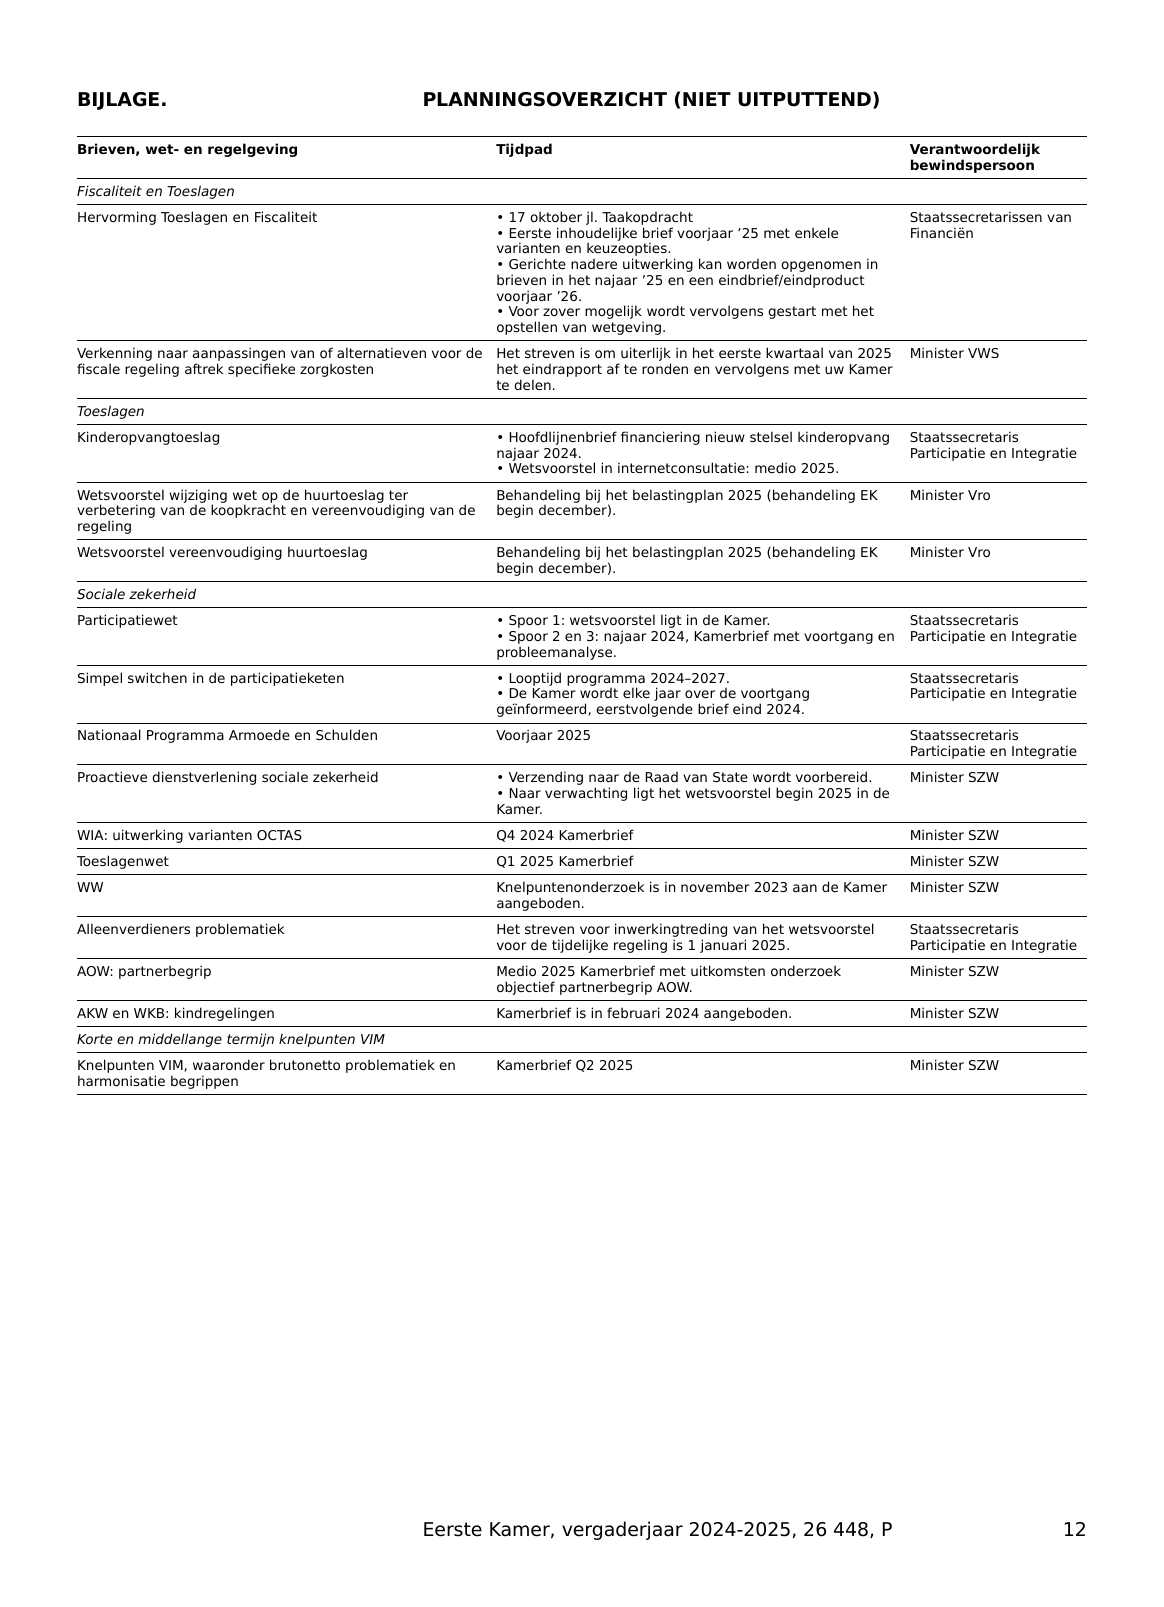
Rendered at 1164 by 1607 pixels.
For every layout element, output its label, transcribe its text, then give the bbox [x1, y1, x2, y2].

table_cell [490, 399, 903, 424]
table_cell Fiscaliteit en Toeslagen [77, 179, 490, 204]
table_cell Q1 2025 Kamerbrief [490, 849, 903, 874]
table_cell Minister SZW [904, 875, 1087, 916]
table_cell Minister SZW [904, 823, 1087, 848]
table_cell WW [77, 875, 490, 916]
table_cell Staatssecretarissen van Financiën [904, 205, 1087, 340]
table_cell Sociale zekerheid [77, 582, 490, 607]
table_cell Behandeling bij het belastingplan 2025 (behandeling EK begin december). [490, 483, 903, 539]
table_cell Toeslagenwet [77, 849, 490, 874]
table_header Verantwoordelijk bewindspersoon [904, 137, 1087, 178]
table_cell Nationaal Programma Armoede en Schulden [77, 724, 490, 764]
table_header Brieven, wet- en regelgeving [77, 137, 490, 178]
table_cell WIA: uitwerking varianten OCTAS [77, 823, 490, 848]
table_cell • 17 oktober jl. Taakopdracht • Eerste inhoudelijke brief voorjaar ’25 met enkele varianten en keuzeopties. • Gerichte nadere uitwerking kan worden opgenomen in brieven in het najaar ’25 en een eindbrief/eindproduct voorjaar ’26. • Voor zover mogelijk wordt vervolgens gestart met het opstellen van wetgeving. [490, 205, 903, 340]
table_cell Kamerbrief is in februari 2024 aangeboden. [490, 1001, 903, 1026]
table_cell • Spoor 1: wetsvoorstel ligt in de Kamer. • Spoor 2 en 3: najaar 2024, Kamerbrief met voortgang en probleemanalyse. [490, 608, 903, 665]
table_cell Minister VWS [904, 341, 1087, 398]
table_cell Korte en middellange termijn knelpunten VIM [77, 1027, 490, 1052]
table_header Tijdpad [490, 137, 903, 178]
table_cell Simpel switchen in de participatieketen [77, 666, 490, 722]
table_cell Toeslagen [77, 399, 490, 424]
table_cell [904, 179, 1087, 204]
table_cell Wetsvoorstel wijziging wet op de huurtoeslag ter verbetering van de koopkracht en vereenvoudiging van de regeling [77, 483, 490, 539]
table_cell Het streven voor inwerkingtreding van het wetsvoorstel voor de tijdelijke regeling is 1 januari 2025. [490, 917, 903, 958]
table_cell AOW: partnerbegrip [77, 959, 490, 1000]
table_cell Verkenning naar aanpassingen van of alternatieven voor de fiscale regeling aftrek specifieke zorgkosten [77, 341, 490, 398]
table_cell Participatiewet [77, 608, 490, 665]
table_cell Hervorming Toeslagen en Fiscaliteit [77, 205, 490, 340]
table_cell Medio 2025 Kamerbrief met uitkomsten onderzoek objectief partnerbegrip AOW. [490, 959, 903, 1000]
table_cell [904, 399, 1087, 424]
table_cell Het streven is om uiterlijk in het eerste kwartaal van 2025 het eindrapport af te ronden en vervolgens met uw Kamer te delen. [490, 341, 903, 398]
table_cell Kinderopvangtoeslag [77, 425, 490, 482]
table_cell Q4 2024 Kamerbrief [490, 823, 903, 848]
subtitle BIJLAGE. PLANNINGSOVERZICHT (NIET UITPUTTEND) [77, 89, 1087, 111]
table_cell Alleenverdieners problematiek [77, 917, 490, 958]
table_cell Knelpunten VIM, waaronder brutonetto problematiek en harmonisatie begrippen [77, 1053, 490, 1094]
table_cell [490, 582, 903, 607]
table_cell Wetsvoorstel vereenvoudiging huurtoeslag [77, 540, 490, 581]
table_cell Staatssecretaris Participatie en Integratie [904, 917, 1087, 958]
table_cell • Hoofdlijnenbrief financiering nieuw stelsel kinderopvang najaar 2024. • Wetsvoorstel in internetconsultatie: medio 2025. [490, 425, 903, 482]
table_cell AKW en WKB: kindregelingen [77, 1001, 490, 1026]
table_cell Minister Vro [904, 540, 1087, 581]
table_cell Staatssecretaris Participatie en Integratie [904, 608, 1087, 665]
table_cell Kamerbrief Q2 2025 [490, 1053, 903, 1094]
table_cell [490, 1027, 903, 1052]
table_cell Proactieve dienstverlening sociale zekerheid [77, 765, 490, 822]
table_cell Minister SZW [904, 765, 1087, 822]
table_cell Minister SZW [904, 959, 1087, 1000]
table_cell Staatssecretaris Participatie en Integratie [904, 724, 1087, 764]
table_cell [490, 179, 903, 204]
table_cell Behandeling bij het belastingplan 2025 (behandeling EK begin december). [490, 540, 903, 581]
table_cell Minister Vro [904, 483, 1087, 539]
table_cell Staatssecretaris Participatie en Integratie [904, 425, 1087, 482]
table_cell [904, 1027, 1087, 1052]
table_cell • Verzending naar de Raad van State wordt voorbereid. • Naar verwachting ligt het wetsvoorstel begin 2025 in de Kamer. [490, 765, 903, 822]
table_cell Staatssecretaris Participatie en Integratie [904, 666, 1087, 722]
table_cell Knelpuntenonderzoek is in november 2023 aan de Kamer aangeboden. [490, 875, 903, 916]
table_cell Voorjaar 2025 [490, 724, 903, 764]
table_cell Minister SZW [904, 1001, 1087, 1026]
table_cell [904, 582, 1087, 607]
table_cell Minister SZW [904, 1053, 1087, 1094]
table_cell Minister SZW [904, 849, 1087, 874]
table_cell • Looptijd programma 2024–2027. • De Kamer wordt elke jaar over de voortgang geïnformeerd, eerstvolgende brief eind 2024. [490, 666, 903, 722]
